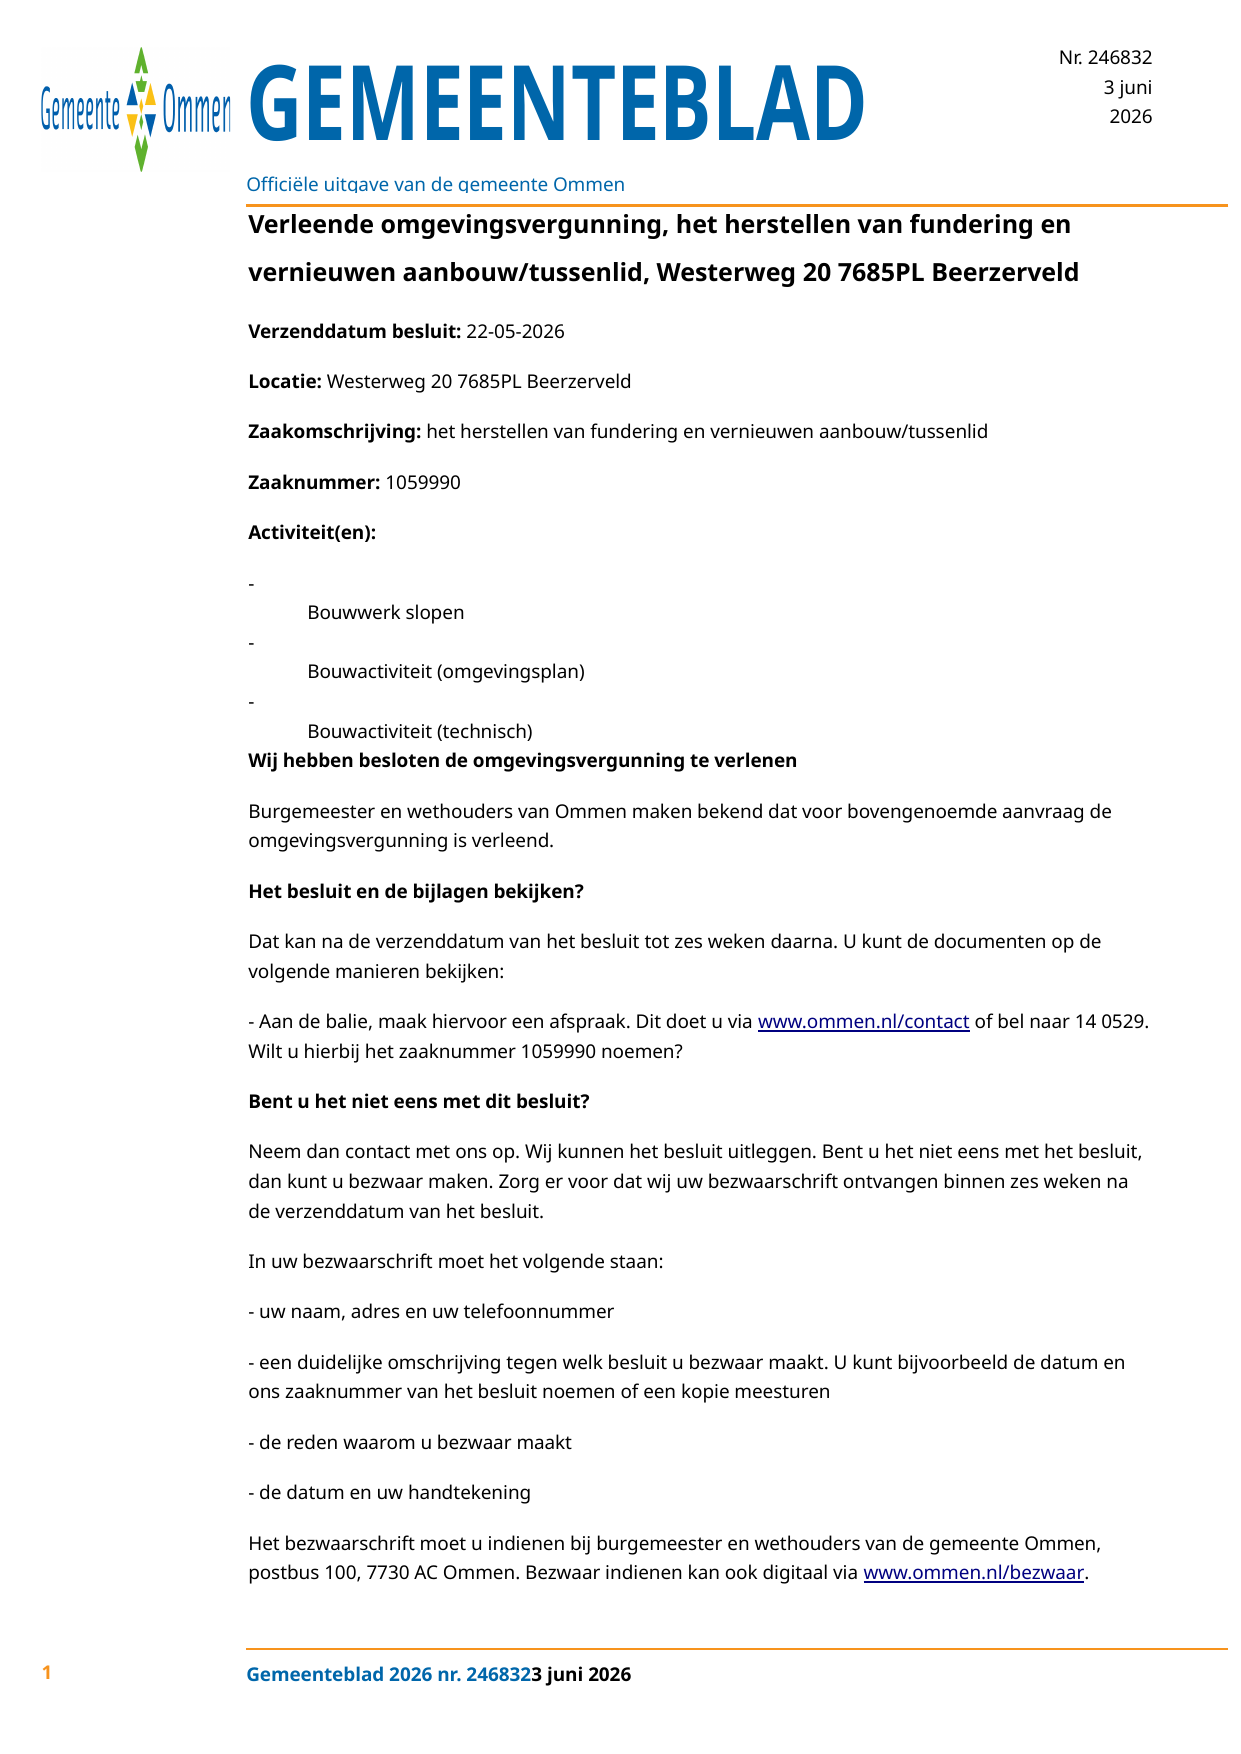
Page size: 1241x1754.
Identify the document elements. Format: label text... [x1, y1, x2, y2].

text Zaaknummer: 1059990 [248, 469, 1152, 495]
text In uw bezwaarschrift moet het volgende staan: [248, 1248, 1152, 1274]
picture [41, 47, 231, 172]
text - de datum en uw handtekening [248, 1479, 1152, 1505]
text Wij hebben besloten de omgevingsvergunning te verlenen [248, 747, 1152, 773]
text Activiteit(en): [248, 519, 1152, 545]
list Bouwactiviteit (technisch) [248, 718, 1152, 744]
text - Aan de balie, maak hiervoor een afspraak. Dit doet u via www.ommen.nl/contact of bel naar 14 0529. Wilt u hierbij het zaaknummer 1059990 noemen? [248, 1008, 1152, 1064]
text Verzenddatum besluit: 22-05-2026 [248, 318, 1152, 344]
text Dat kan na de verzenddatum van het besluit tot zes weken daarna. U kunt de documenten op de volgende manieren bekijken: [248, 928, 1152, 984]
list Bouwactiviteit (omgevingsplan) [248, 659, 1152, 684]
text Locatie: Westerweg 20 7685PL Beerzerveld [248, 368, 1152, 394]
text Het besluit en de bijlagen bekijken? [248, 878, 1152, 904]
text - uw naam, adres en uw telefoonnummer [248, 1299, 1152, 1324]
text - een duidelijke omschrijving tegen welk besluit u bezwaar maakt. U kunt bijvoorbeeld de datum en ons zaaknummer van het besluit noemen of een kopie meesturen [248, 1349, 1152, 1404]
text Het bezwaarschrift moet u indienen bij burgemeester en wethouders van de gemeente Ommen, postbus 100, 7730 AC Ommen. Bezwaar indienen kan ook digitaal via www.ommen.nl/bezwaar. [248, 1530, 1152, 1585]
text Burgemeester en wethouders van Ommen maken bekend dat voor bovengenoemde aanvraag de omgevingsvergunning is verleend. [248, 798, 1152, 853]
text Zaakomschrijving: het herstellen van fundering en vernieuwen aanbouw/tussenlid [248, 419, 1152, 444]
text Neem dan contact met ons op. Wij kunnen het besluit uitleggen. Bent u het niet eens met het besluit, dan kunt u bezwaar maken. Zorg er voor dat wij uw bezwaarschrift ontvangen binnen zes weken na de verzenddatum van het besluit. [248, 1139, 1152, 1224]
text Verleende omgevingsvergunning, het herstellen van fundering en vernieuwen aanbouw/tussenlid, Westerweg 20 7685PL Beerzerveld [248, 207, 1152, 288]
text - de reden waarom u bezwaar maakt [248, 1429, 1152, 1455]
text Bent u het niet eens met dit besluit? [248, 1088, 1152, 1114]
list Bouwwerk slopen [248, 599, 1152, 625]
